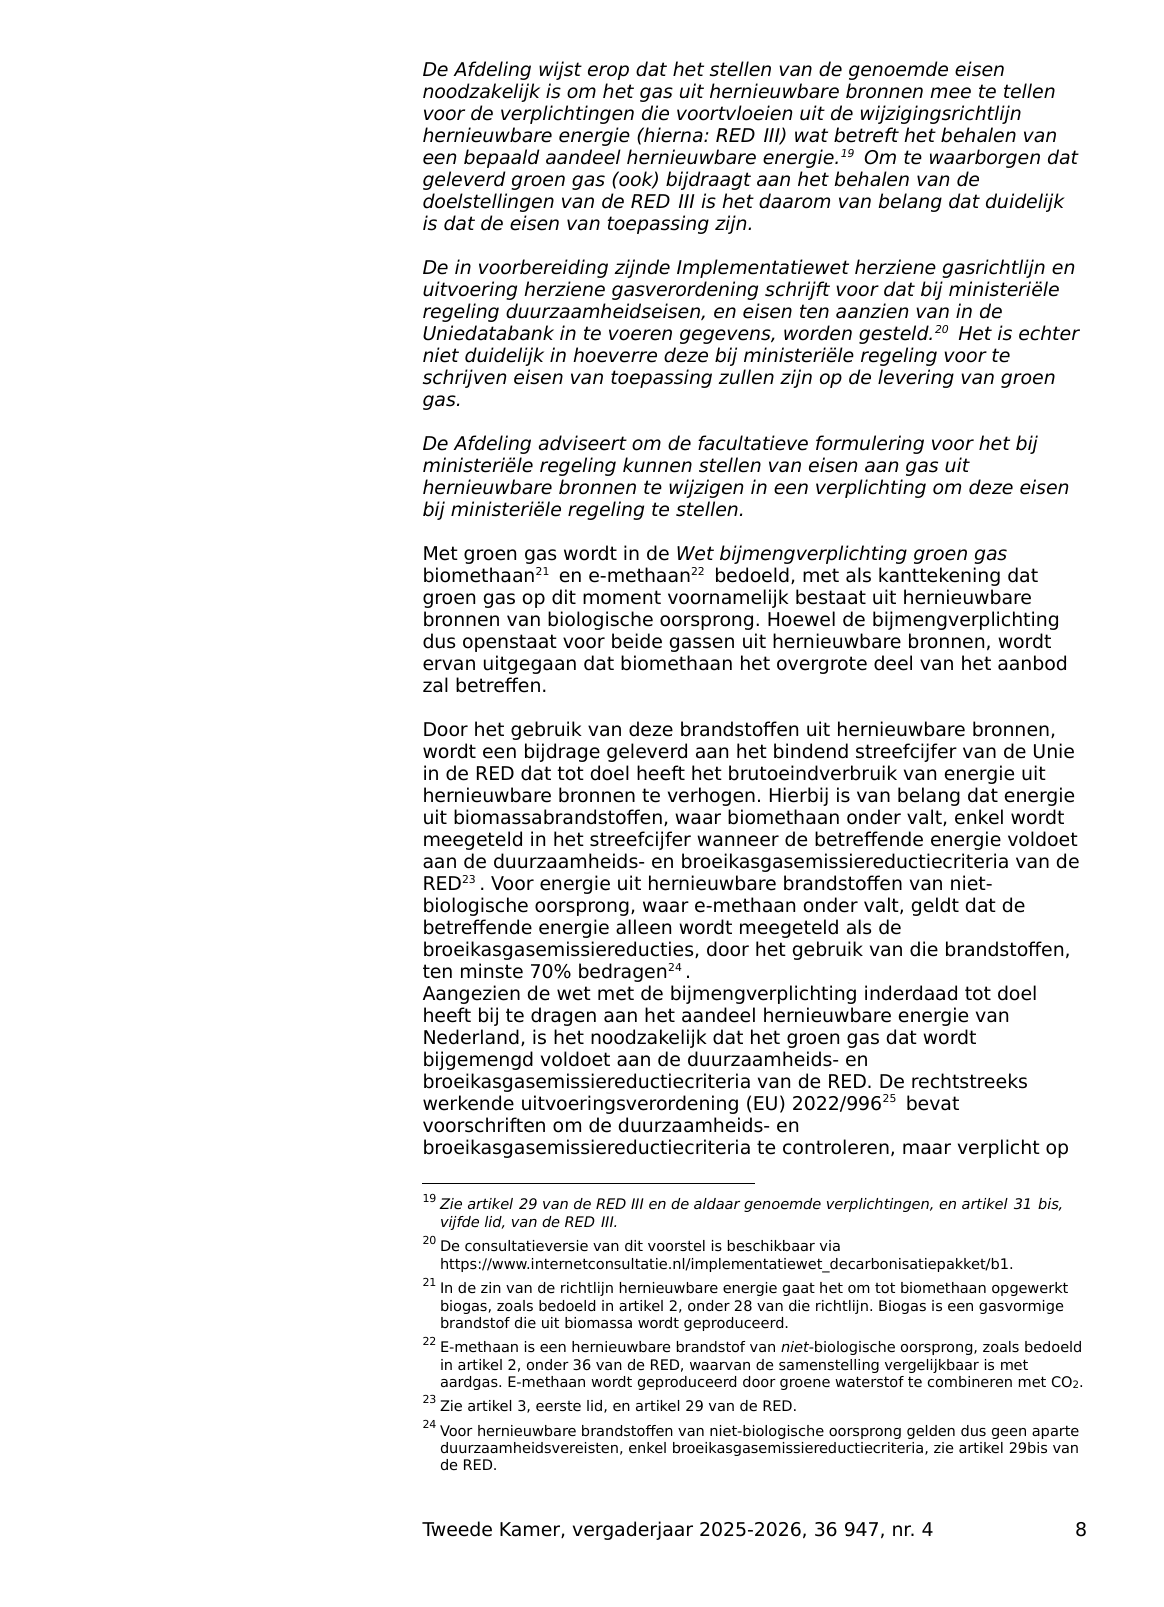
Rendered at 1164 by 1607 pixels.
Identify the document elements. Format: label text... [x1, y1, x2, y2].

text De consultatieversie van dit voorstel is beschikbaar via https://www.internetconsultatie.nl/implementatiewet_decarbonisatiepakket/b1. [422, 1234, 1087, 1273]
text In de zin van de richtlijn hernieuwbare energie gaat het om tot biomethaan opgewerkt biogas, zoals bedoeld in artikel 2, onder 28 van die richtlijn. Biogas is een gasvormige brandstof die uit biomassa wordt geproduceerd. [422, 1276, 1087, 1332]
text E-methaan is een hernieuwbare brandstof van niet-biologische oorsprong, zoals bedoeld in artikel 2, onder 36 van de RED, waarvan de samenstelling vergelijkbaar is met aardgas. E-methaan wordt geproduceerd door groene waterstof te combineren met CO2. [422, 1335, 1087, 1391]
text De Afdeling adviseert om de facultatieve formulering voor het bij ministeriële regeling kunnen stellen van eisen aan gas uit hernieuwbare bronnen te wijzigen in een verplichting om deze eisen bij ministeriële regeling te stellen. [422, 433, 1087, 521]
text Door het gebruik van deze brandstoffen uit hernieuwbare bronnen, wordt een bijdrage geleverd aan het bindend streefcijfer van de Unie in de RED dat tot doel heeft het brutoeindverbruik van energie uit hernieuwbare bronnen te verhogen. Hierbij is van belang dat energie uit biomassabrandstoffen, waar biomethaan onder valt, enkel wordt meegeteld in het streefcijfer wanneer de betreffende energie voldoet aan de duurzaamheids- en broeikasgasemissiereductiecriteria van de RED. Voor energie uit hernieuwbare brandstoffen van niet-biologische oorsprong, waar e-methaan onder valt, geldt dat de betreffende energie alleen wordt meegeteld als de broeikasgasemissiereducties, door het gebruik van die brandstoffen, ten minste 70% bedragen. [422, 719, 1087, 983]
text De Afdeling wijst erop dat het stellen van de genoemde eisen noodzakelijk is om het gas uit hernieuwbare bronnen mee te tellen voor de verplichtingen die voortvloeien uit de wijzigingsrichtlijn hernieuwbare energie (hierna: RED III) wat betreft het behalen van een bepaald aandeel hernieuwbare energie. Om te waarborgen dat geleverd groen gas (ook) bijdraagt aan het behalen van de doelstellingen van de RED III is het daarom van belang dat duidelijk is dat de eisen van toepassing zijn. [422, 59, 1087, 235]
text Zie artikel 29 van de RED III en de aldaar genoemde verplichtingen, en artikel 31 bis, vijfde lid, van de RED III. [422, 1192, 1087, 1231]
text De in voorbereiding zijnde Implementatiewet herziene gasrichtlijn en uitvoering herziene gasverordening schrijft voor dat bij ministeriële regeling duurzaamheidseisen, en eisen ten aanzien van in de Uniedatabank in te voeren gegevens, worden gesteld. Het is echter niet duidelijk in hoeverre deze bij ministeriële regeling voor te schrijven eisen van toepassing zullen zijn op de levering van groen gas. [422, 257, 1087, 411]
text Zie artikel 3, eerste lid, en artikel 29 van de RED. [422, 1393, 1087, 1416]
text Aangezien de wet met de bijmengverplichting inderdaad tot doel heeft bij te dragen aan het aandeel hernieuwbare energie van Nederland, is het noodzakelijk dat het groen gas dat wordt bijgemengd voldoet aan de duurzaamheids- en broeikasgasemissiereductiecriteria van de RED. De rechtstreeks werkende uitvoeringsverordening (EU) 2022/996 bevat voorschriften om de duurzaamheids- en broeikasgasemissiereductiecriteria te controleren, maar verplicht op [422, 983, 1087, 1159]
text Voor hernieuwbare brandstoffen van niet-biologische oorsprong gelden dus geen aparte duurzaamheidsvereisten, enkel broeikasgasemissiereductiecriteria, zie artikel 29bis van de RED. [422, 1418, 1087, 1474]
text Met groen gas wordt in de Wet bijmengverplichting groen gas biomethaan en e-methaan bedoeld, met als kanttekening dat groen gas op dit moment voornamelijk bestaat uit hernieuwbare bronnen van biologische oorsprong. Hoewel de bijmengverplichting dus openstaat voor beide gassen uit hernieuwbare bronnen, wordt ervan uitgegaan dat biomethaan het overgrote deel van het aanbod zal betreffen. [422, 543, 1087, 697]
